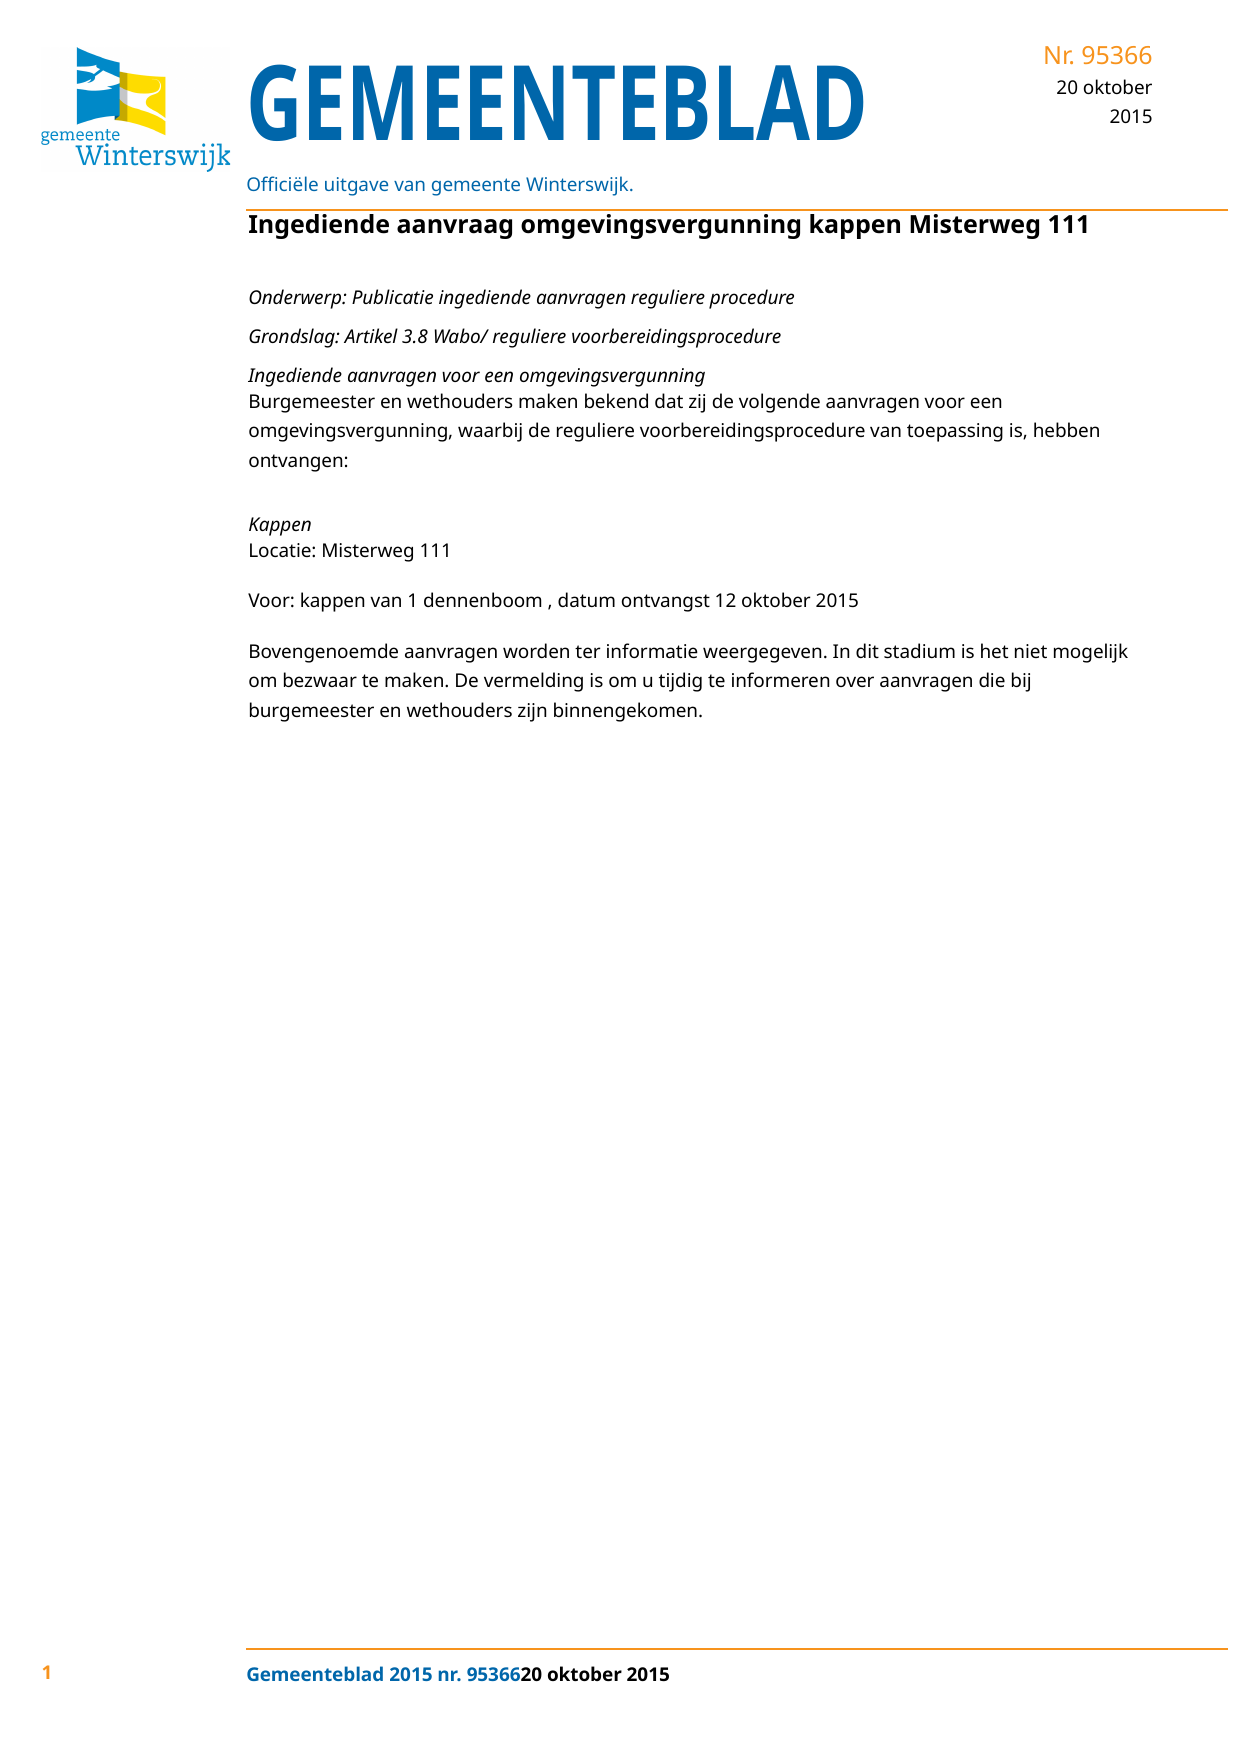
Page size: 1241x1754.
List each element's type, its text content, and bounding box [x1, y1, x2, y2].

text Grondslag: Artikel 3.8 Wabo/ reguliere voorbereidingsprocedure [248, 323, 1152, 349]
text Voor: kappen van 1 dennenboom , datum ontvangst 12 oktober 2015 [248, 587, 1152, 613]
picture [225, 153, 231, 162]
text Kappen [248, 511, 1152, 537]
text Ingediende aanvragen voor een omgevingsvergunning [248, 362, 1152, 388]
text Locatie: Misterweg 111 [248, 537, 1152, 563]
picture [41, 47, 231, 172]
text Bovengenoemde aanvragen worden ter informatie weergegeven. In dit stadium is het niet mogelijk om bezwaar te maken. De vermelding is om u tijdig te informeren over aanvragen die bij burgemeester en wethouders zijn binnengekomen. [248, 638, 1152, 723]
text Burgemeester en wethouders maken bekend dat zij de volgende aanvragen voor een omgevingsvergunning, waarbij de reguliere voorbereidingsprocedure van toepassing is, hebben ontvangen: [248, 388, 1152, 473]
text Ingediende aanvraag omgevingsvergunning kappen Misterweg 111 [248, 211, 1152, 241]
text Onderwerp: Publicatie ingediende aanvragen reguliere procedure [248, 284, 1152, 309]
